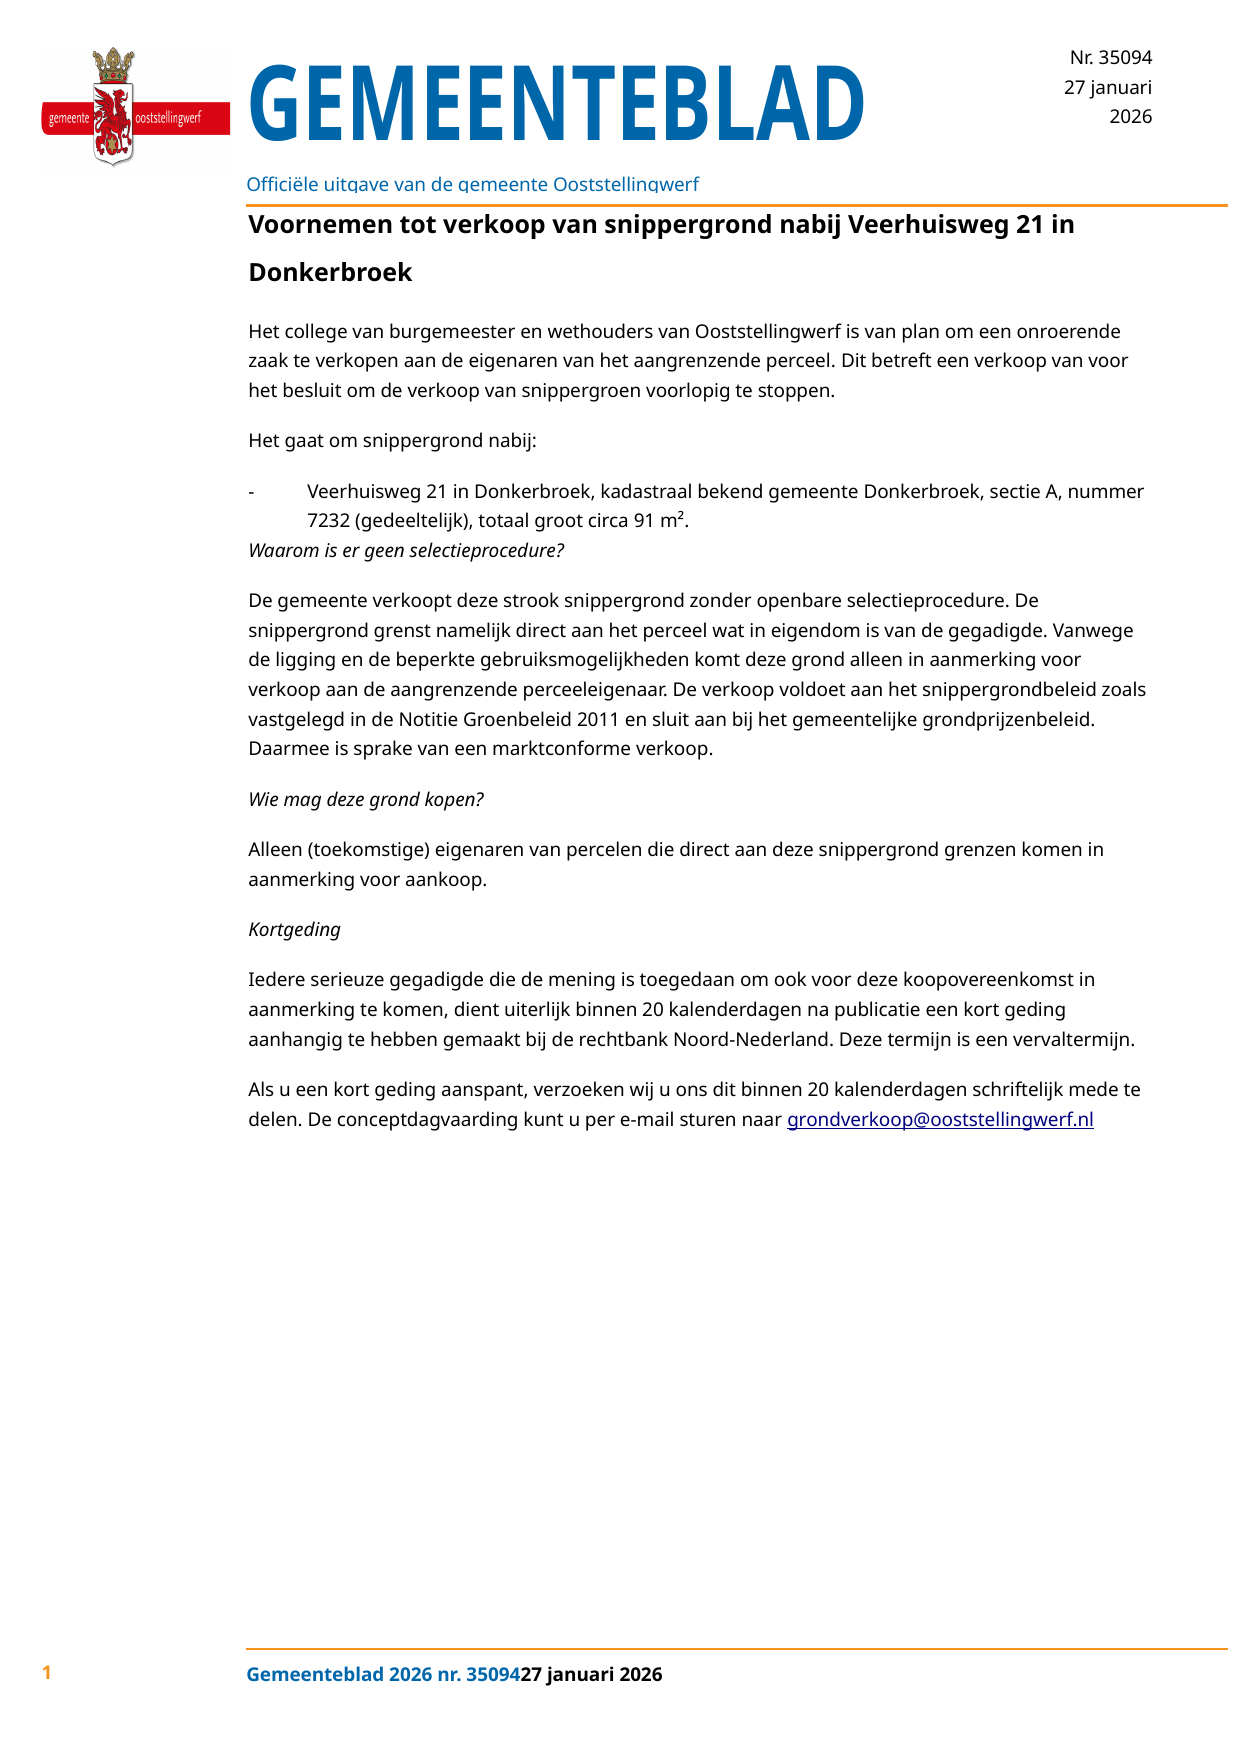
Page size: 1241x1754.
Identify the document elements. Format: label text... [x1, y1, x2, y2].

text Het gaat om snippergrond nabij: [248, 427, 1152, 453]
text Voornemen tot verkoop van snippergrond nabij Veerhuisweg 21 in Donkerbroek [248, 207, 1152, 288]
text Kortgeding [248, 916, 1152, 942]
picture [41, 47, 231, 172]
text De gemeente verkoopt deze strook snippergrond zonder openbare selectieprocedure. De snippergrond grenst namelijk direct aan het perceel wat in eigendom is van de gegadigde. Vanwege de ligging en de beperkte gebruiksmogelijkheden komt deze grond alleen in aanmerking voor verkoop aan de aangrenzende perceeleigenaar. De verkoop voldoet aan het snippergrondbeleid zoals vastgelegd in de Notitie Groenbeleid 2011 en sluit aan bij het gemeentelijke grondprijzenbeleid. Daarmee is sprake van een marktconforme verkoop. [248, 587, 1152, 761]
text Het college van burgemeester en wethouders van Ooststellingwerf is van plan om een onroerende zaak te verkopen aan de eigenaren van het aangrenzende perceel. Dit betreft een verkoop van voor het besluit om de verkoop van snippergroen voorlopig te stoppen. [248, 318, 1152, 403]
text Wie mag deze grond kopen? [248, 786, 1152, 812]
text Als u een kort geding aanspant, verzoeken wij u ons dit binnen 20 kalenderdagen schriftelijk mede te delen. De conceptdagvaarding kunt u per e-mail sturen naar grondverkoop@ooststellingwerf.nl [248, 1076, 1152, 1132]
list Veerhuisweg 21 in Donkerbroek, kadastraal bekend gemeente Donkerbroek, sectie A, nummer 7232 (gedeeltelijk), totaal groot circa 91 m². [248, 478, 1152, 533]
text Alleen (toekomstige) eigenaren van percelen die direct aan deze snippergrond grenzen komen in aanmerking voor aankoop. [248, 836, 1152, 892]
text Waarom is er geen selectieprocedure? [248, 537, 1152, 563]
text Iedere serieuze gegadigde die de mening is toegedaan om ook voor deze koopovereenkomst in aanmerking te komen, dient uiterlijk binnen 20 kalenderdagen na publicatie een kort geding aanhangig te hebben gemaakt bij de rechtbank Noord-Nederland. Deze termijn is een vervaltermijn. [248, 967, 1152, 1052]
